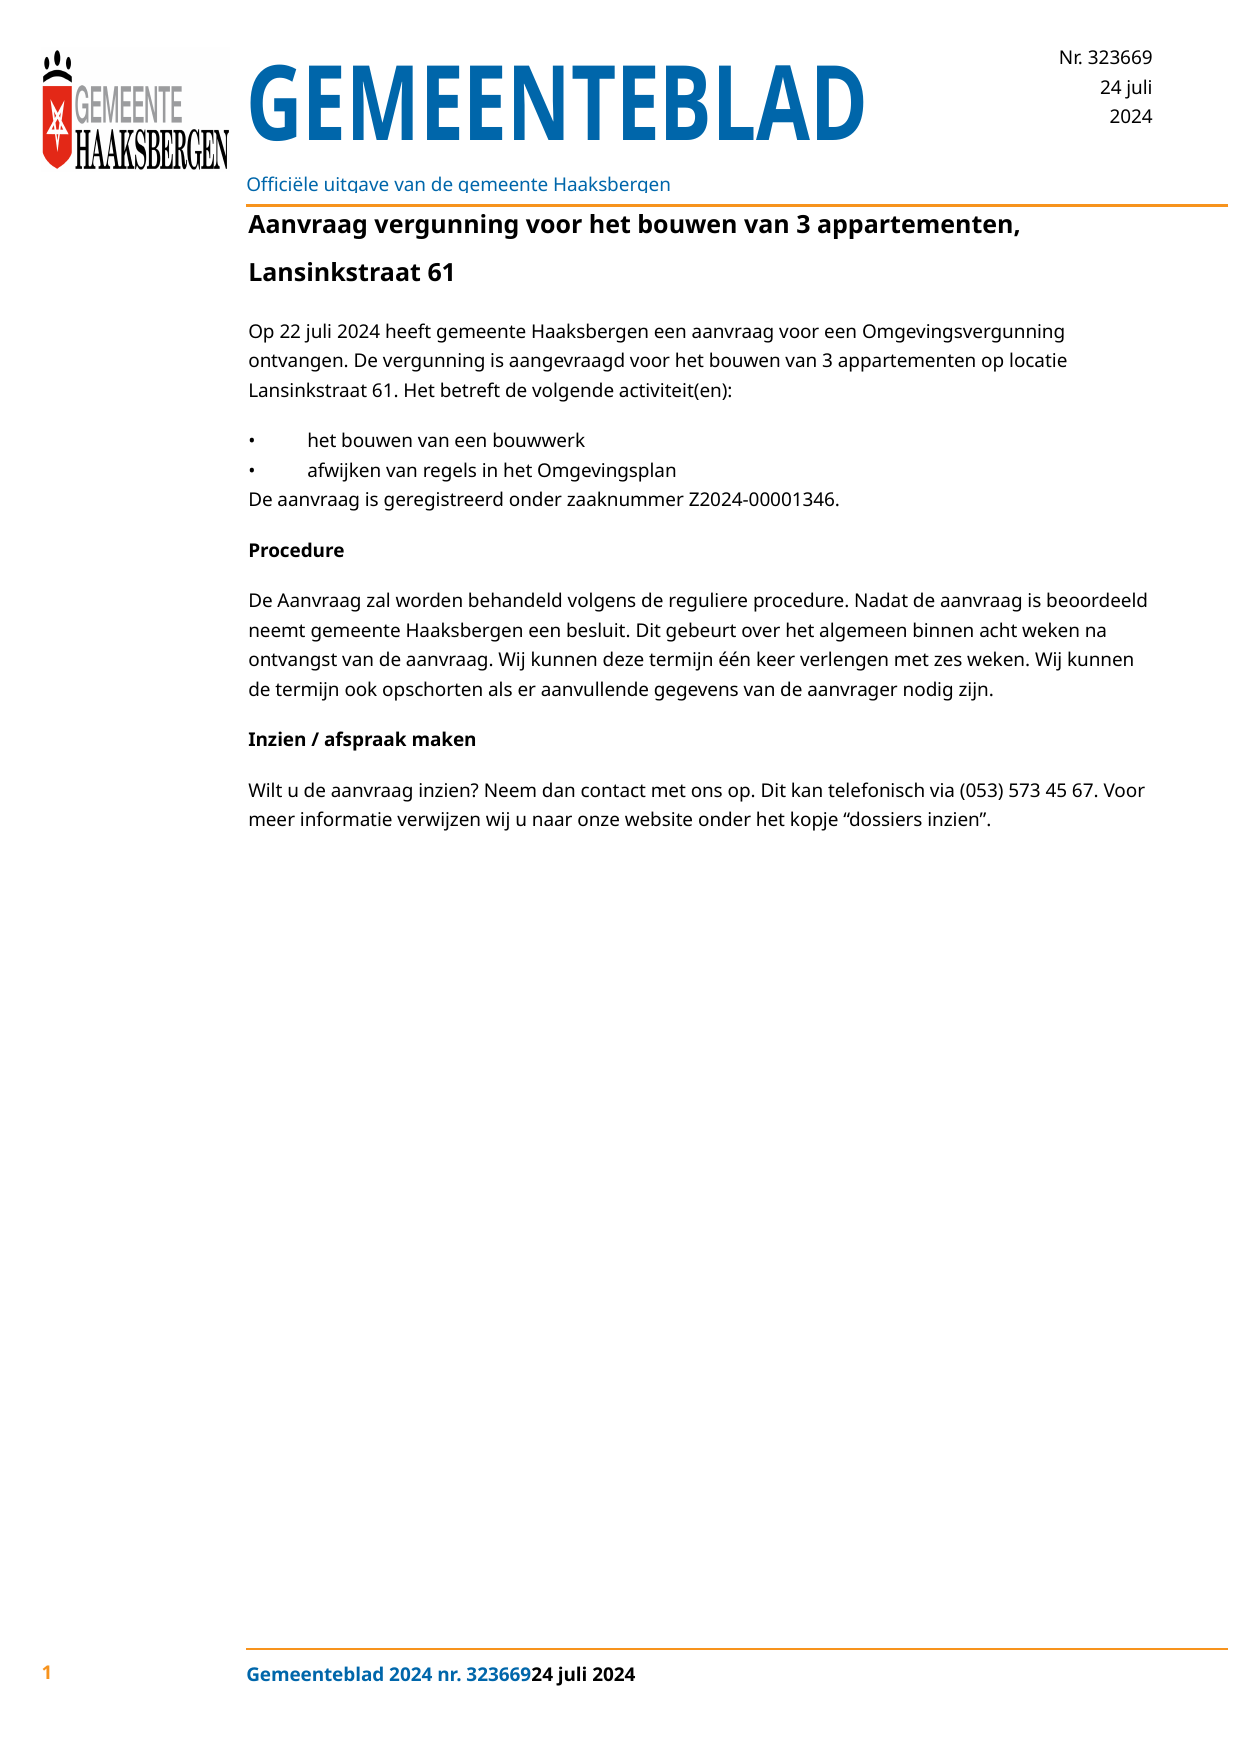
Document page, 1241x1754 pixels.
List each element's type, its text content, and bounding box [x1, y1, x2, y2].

text De Aanvraag zal worden behandeld volgens de reguliere procedure. Nadat de aanvraag is beoordeeld neemt gemeente Haaksbergen een besluit. Dit gebeurt over het algemeen binnen acht weken na ontvangst van de aanvraag. Wij kunnen deze termijn één keer verlengen met zes weken. Wij kunnen de termijn ook opschorten als er aanvullende gegevens van de aanvrager nodig zijn. [248, 587, 1152, 702]
text De aanvraag is geregistreerd onder zaaknummer Z2024-00001346. [248, 487, 1152, 512]
list het bouwen van een bouwwerk [248, 427, 1152, 453]
text Wilt u de aanvraag inzien? Neem dan contact met ons op. Dit kan telefonisch via (053) 573 45 67. Voor meer informatie verwijzen wij u naar onze website onder het kopje “dossiers inzien”. [248, 777, 1152, 832]
text Op 22 juli 2024 heeft gemeente Haaksbergen een aanvraag voor een Omgevingsvergunning ontvangen. De vergunning is aangevraagd voor het bouwen van 3 appartementen op locatie Lansinkstraat 61. Het betreft de volgende activiteit(en): [248, 318, 1152, 403]
list afwijken van regels in het Omgevingsplan [248, 457, 1152, 483]
text Procedure [248, 537, 1152, 563]
text Aanvraag vergunning voor het bouwen van 3 appartementen, Lansinkstraat 61 [248, 207, 1152, 288]
picture [41, 47, 231, 172]
text Inzien / afspraak maken [248, 727, 1152, 752]
